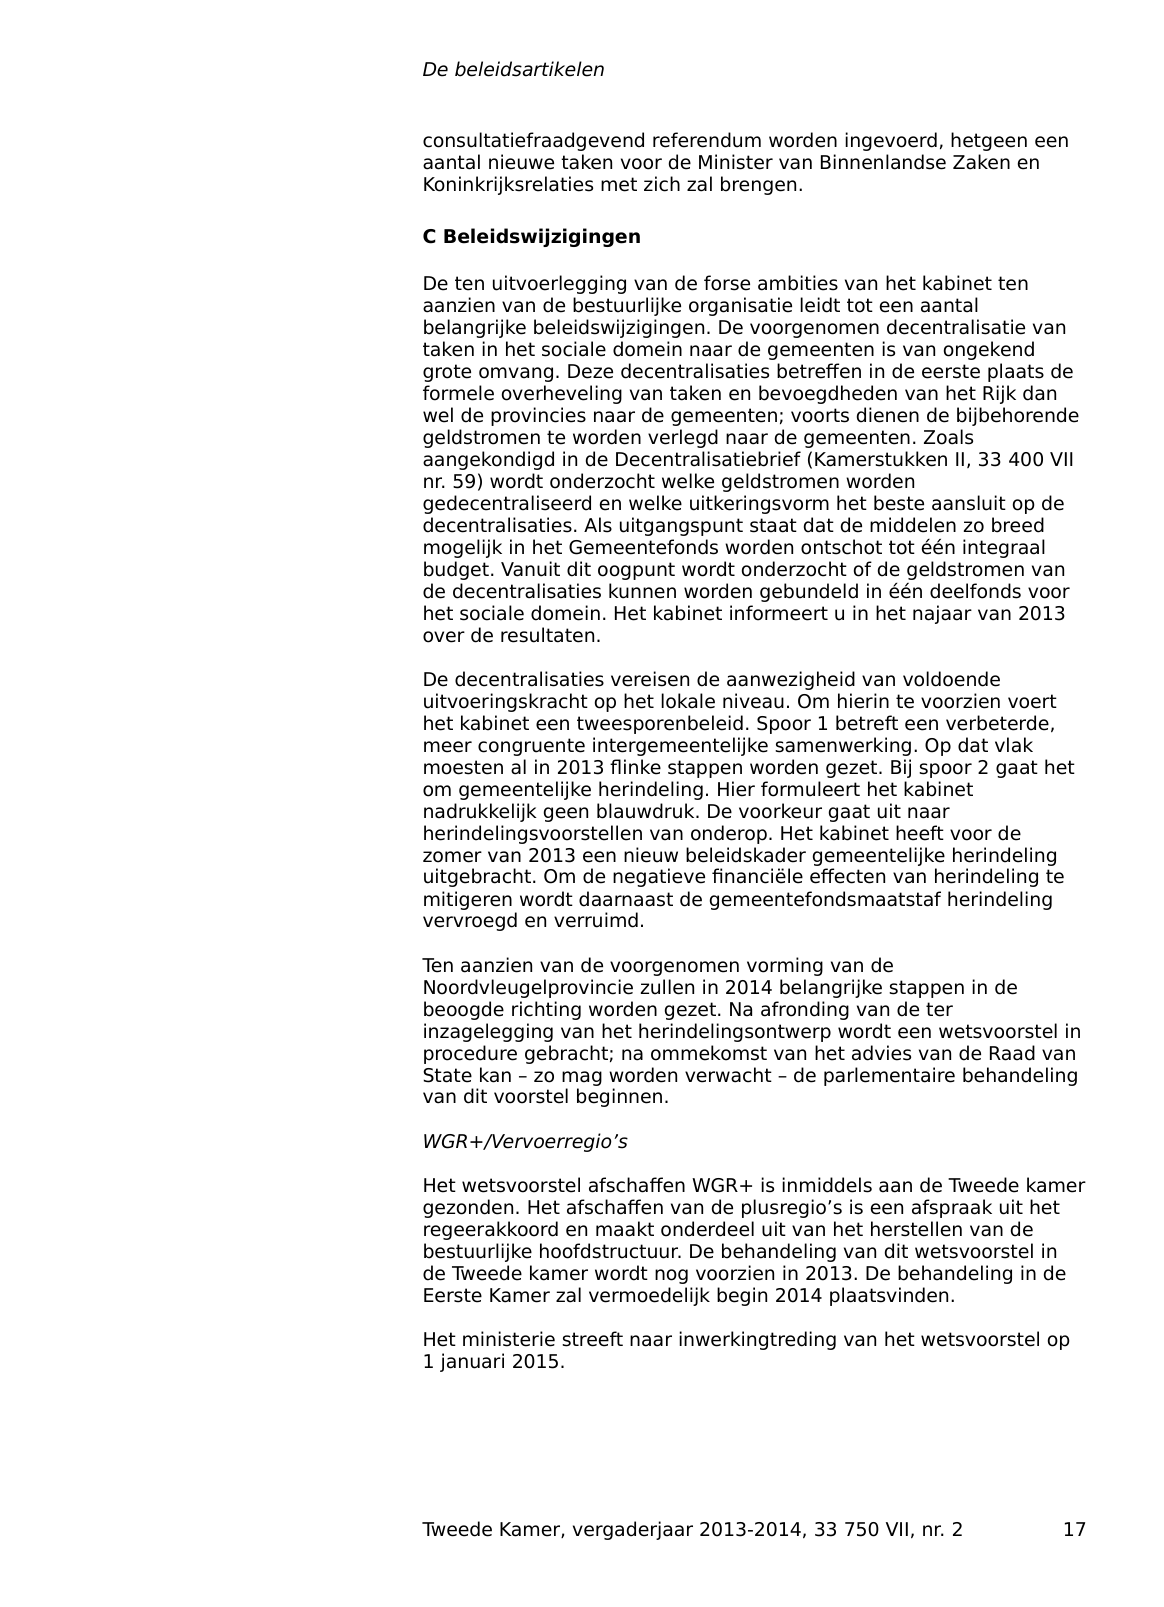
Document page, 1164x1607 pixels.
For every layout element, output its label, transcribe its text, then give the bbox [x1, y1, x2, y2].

subtitle WGR+/Vervoerregio’s [422, 1131, 1087, 1153]
text Het wetsvoorstel afschaffen WGR+ is inmiddels aan de Tweede kamer gezonden. Het afschaffen van de plusregio’s is een afspraak uit het regeerakkoord en maakt onderdeel uit van het herstellen van de bestuurlijke hoofdstructuur. De behandeling van dit wetsvoorstel in de Tweede kamer wordt nog voorzien in 2013. De behandeling in de Eerste Kamer zal vermoedelijk begin 2014 plaatsvinden. [422, 1175, 1087, 1307]
text consultatiefraadgevend referendum worden ingevoerd, hetgeen een aantal nieuwe taken voor de Minister van Binnenlandse Zaken en Koninkrijksrelaties met zich zal brengen. [422, 130, 1087, 196]
text Ten aanzien van de voorgenomen vorming van de Noordvleugelprovincie zullen in 2014 belangrijke stappen in de beoogde richting worden gezet. Na afronding van de ter inzagelegging van het herindelingsontwerp wordt een wetsvoorstel in procedure gebracht; na ommekomst van het advies van de Raad van State kan – zo mag worden verwacht – de parlementaire behandeling van dit voorstel beginnen. [422, 954, 1087, 1108]
subtitle C Beleidswijzigingen [422, 226, 1087, 248]
text De decentralisaties vereisen de aanwezigheid van voldoende uitvoeringskracht op het lokale niveau. Om hierin te voorzien voert het kabinet een tweesporenbeleid. Spoor 1 betreft een verbeterde, meer congruente intergemeentelijke samenwerking. Op dat vlak moesten al in 2013 flinke stappen worden gezet. Bij spoor 2 gaat het om gemeentelijke herindeling. Hier formuleert het kabinet nadrukkelijk geen blauwdruk. De voorkeur gaat uit naar herindelingsvoorstellen van onderop. Het kabinet heeft voor de zomer van 2013 een nieuw beleidskader gemeentelijke herindeling uitgebracht. Om de negatieve financiële effecten van herindeling te mitigeren wordt daarnaast de gemeentefondsmaatstaf herindeling vervroegd en verruimd. [422, 669, 1087, 932]
text De ten uitvoerlegging van de forse ambities van het kabinet ten aanzien van de bestuurlijke organisatie leidt tot een aantal belangrijke beleidswijzigingen. De voorgenomen decentralisatie van taken in het sociale domein naar de gemeenten is van ongekend grote omvang. Deze decentralisaties betreffen in de eerste plaats de formele overheveling van taken en bevoegdheden van het Rijk dan wel de provincies naar de gemeenten; voorts dienen de bijbehorende geldstromen te worden verlegd naar de gemeenten. Zoals aangekondigd in de Decentralisatiebrief (Kamerstukken II, 33 400 VII nr. 59) wordt onderzocht welke geldstromen worden gedecentraliseerd en welke uitkeringsvorm het beste aansluit op de decentralisaties. Als uitgangspunt staat dat de middelen zo breed mogelijk in het Gemeentefonds worden ontschot tot één integraal budget. Vanuit dit oogpunt wordt onderzocht of de geldstromen van de decentralisaties kunnen worden gebundeld in één deelfonds voor het sociale domein. Het kabinet informeert u in het najaar van 2013 over de resultaten. [422, 273, 1087, 646]
text Het ministerie streeft naar inwerkingtreding van het wetsvoorstel op 1 januari 2015. [422, 1329, 1087, 1373]
